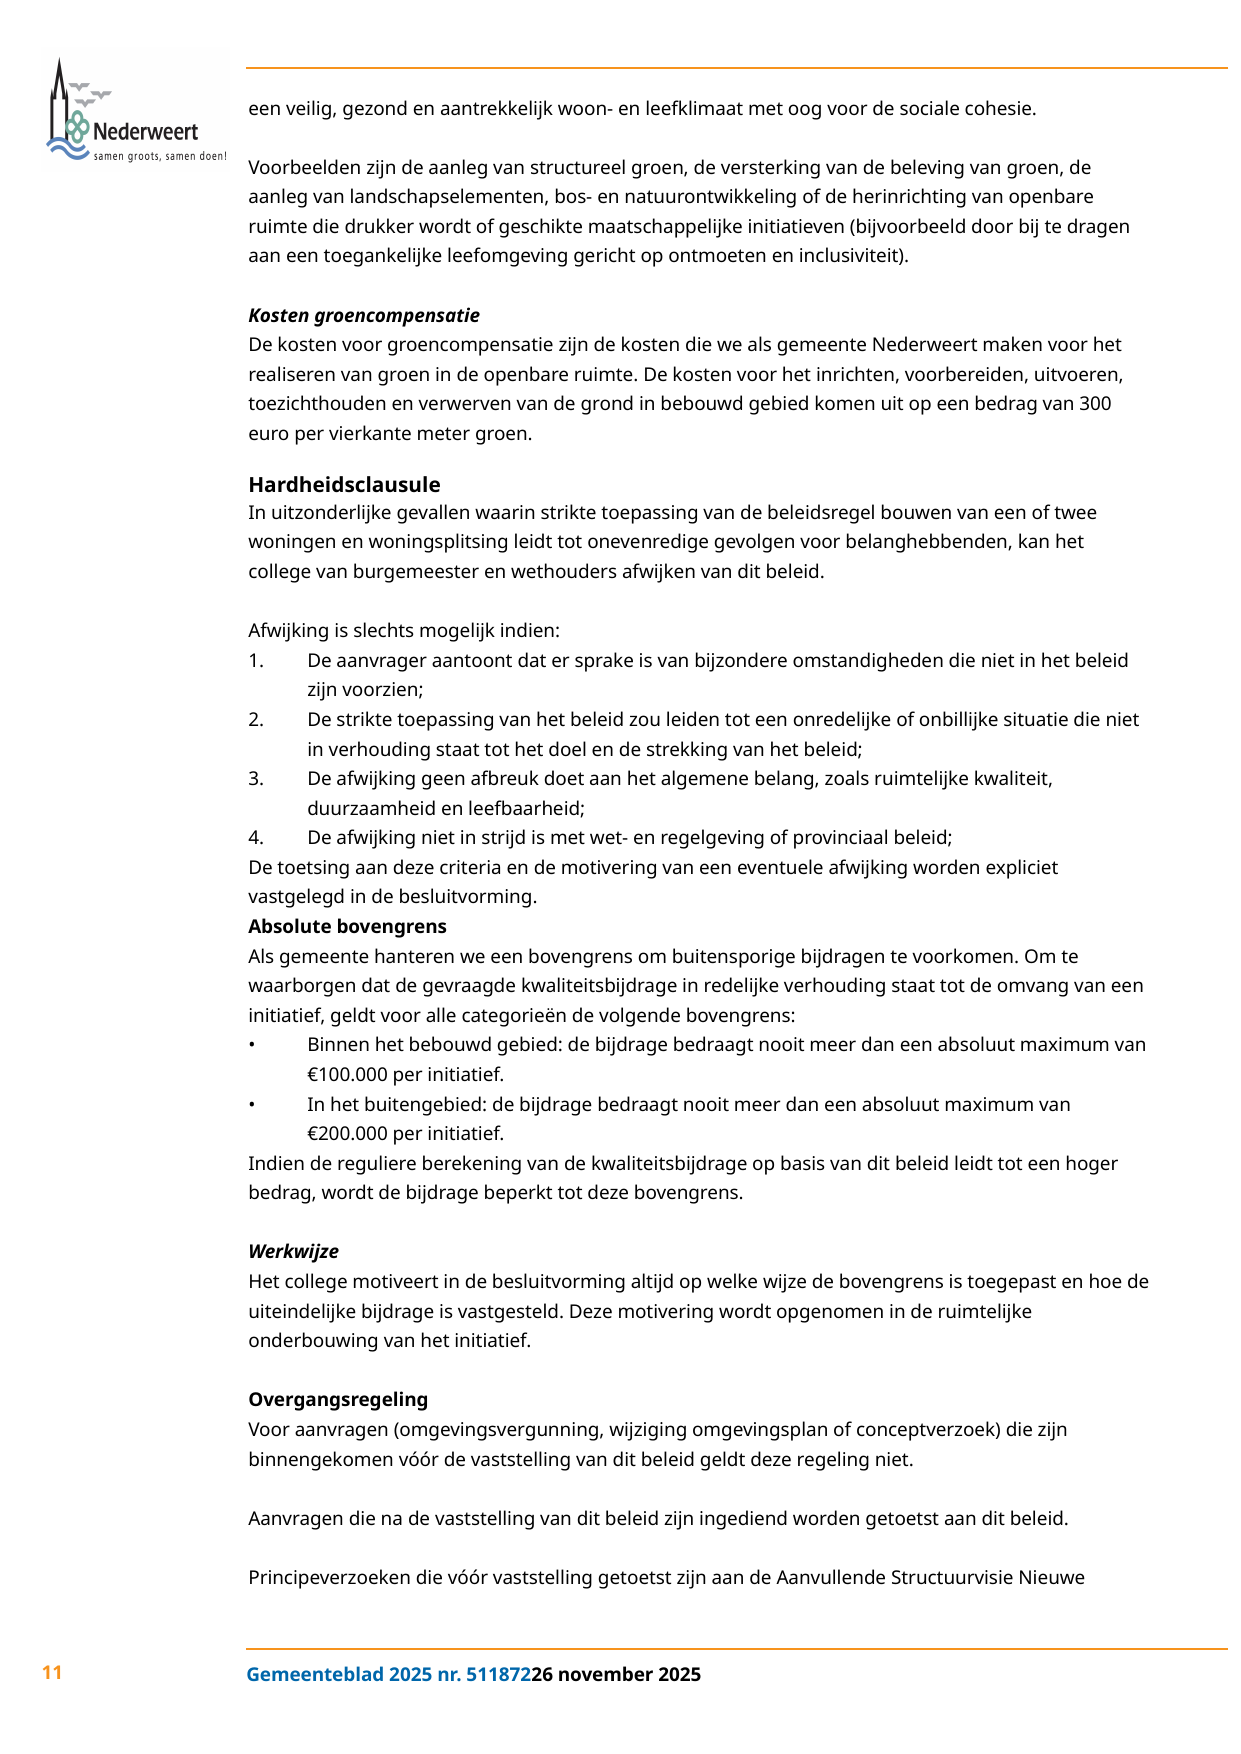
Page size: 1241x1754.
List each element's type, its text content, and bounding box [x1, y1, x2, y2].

list Binnen het bebouwd gebied: de bijdrage bedraagt nooit meer dan een absoluut maximum van €100.000 per initiatief. [248, 1032, 1152, 1087]
list De afwijking geen afbreuk doet aan het algemene belang, zoals ruimtelijke kwaliteit, duurzaamheid en leefbaarheid; [248, 765, 1152, 821]
text De toetsing aan deze criteria en de motivering van een eventuele afwijking worden expliciet vastgelegd in de besluitvorming. [248, 854, 1152, 909]
list De aanvrager aantoont dat er sprake is van bijzondere omstandigheden die niet in het beleid zijn voorzien; [248, 647, 1152, 702]
text Afwijking is slechts mogelijk indien: [248, 617, 1152, 643]
text De kosten voor groencompensatie zijn de kosten die we als gemeente Nederweert maken voor het realiseren van groen in de openbare ruimte. De kosten voor het inrichten, voorbereiden, uitvoeren, toezichthouden en verwerven van de grond in bebouwd gebied komen uit op een bedrag van 300 euro per vierkante meter groen. [248, 331, 1152, 446]
list In het buitengebied: de bijdrage bedraagt nooit meer dan een absoluut maximum van €200.000 per initiatief. [248, 1091, 1152, 1146]
text Indien de reguliere berekening van de kwaliteitsbijdrage op basis van dit beleid leidt tot een hoger bedrag, wordt de bijdrage beperkt tot deze bovengrens. [248, 1150, 1152, 1205]
list De strikte toepassing van het beleid zou leiden tot een onredelijke of onbillijke situatie die niet in verhouding staat tot het doel en de strekking van het beleid; [248, 706, 1152, 761]
text Werkwijze [248, 1239, 1152, 1264]
text Als gemeente hanteren we een bovengrens om buitensporige bijdragen te voorkomen. Om te waarborgen dat de gevraagde kwaliteitsbijdrage in redelijke verhouding staat tot de omvang van een initiatief, geldt voor alle categorieën de volgende bovengrens: [248, 943, 1152, 1028]
text In uitzonderlijke gevallen waarin strikte toepassing van de beleidsregel bouwen van een of twee woningen en woningsplitsing leidt tot onevenredige gevolgen voor belanghebbenden, kan het college van burgemeester en wethouders afwijken van dit beleid. [248, 499, 1152, 584]
text Absolute bovengrens [248, 913, 1152, 939]
picture [41, 47, 231, 172]
text Het college motiveert in de besluitvorming altijd op welke wijze de bovengrens is toegepast en hoe de uiteindelijke bijdrage is vastgesteld. Deze motivering wordt opgenomen in de ruimtelijke onderbouwing van het initiatief. [248, 1268, 1152, 1353]
list De afwijking niet in strijd is met wet- en regelgeving of provinciaal beleid; [248, 824, 1152, 850]
text Voorbeelden zijn de aanleg van structureel groen, de versterking van de beleving van groen, de aanleg van landschapselementen, bos- en natuurontwikkeling of de herinrichting van openbare ruimte die drukker wordt of geschikte maatschappelijke initiatieven (bijvoorbeeld door bij te dragen aan een toegankelijke leefomgeving gericht op ontmoeten en inclusiviteit). [248, 154, 1152, 268]
text Voor aanvragen (omgevingsvergunning, wijziging omgevingsplan of conceptverzoek) die zijn binnengekomen vóór de vaststelling van dit beleid geldt deze regeling niet. [248, 1416, 1152, 1471]
text Principeverzoeken die vóór vaststelling getoetst zijn aan de Aanvullende Structuurvisie Nieuwe [248, 1564, 1152, 1590]
text Overgangsregeling [248, 1387, 1152, 1412]
text een veilig, gezond en aantrekkelijk woon- en leefklimaat met oog voor de sociale cohesie. [248, 95, 1152, 121]
text Aanvragen die na de vaststelling van dit beleid zijn ingediend worden getoetst aan dit beleid. [248, 1505, 1152, 1531]
text Kosten groencompensatie [248, 302, 1152, 328]
text Hardheidsclausule [248, 471, 1152, 499]
